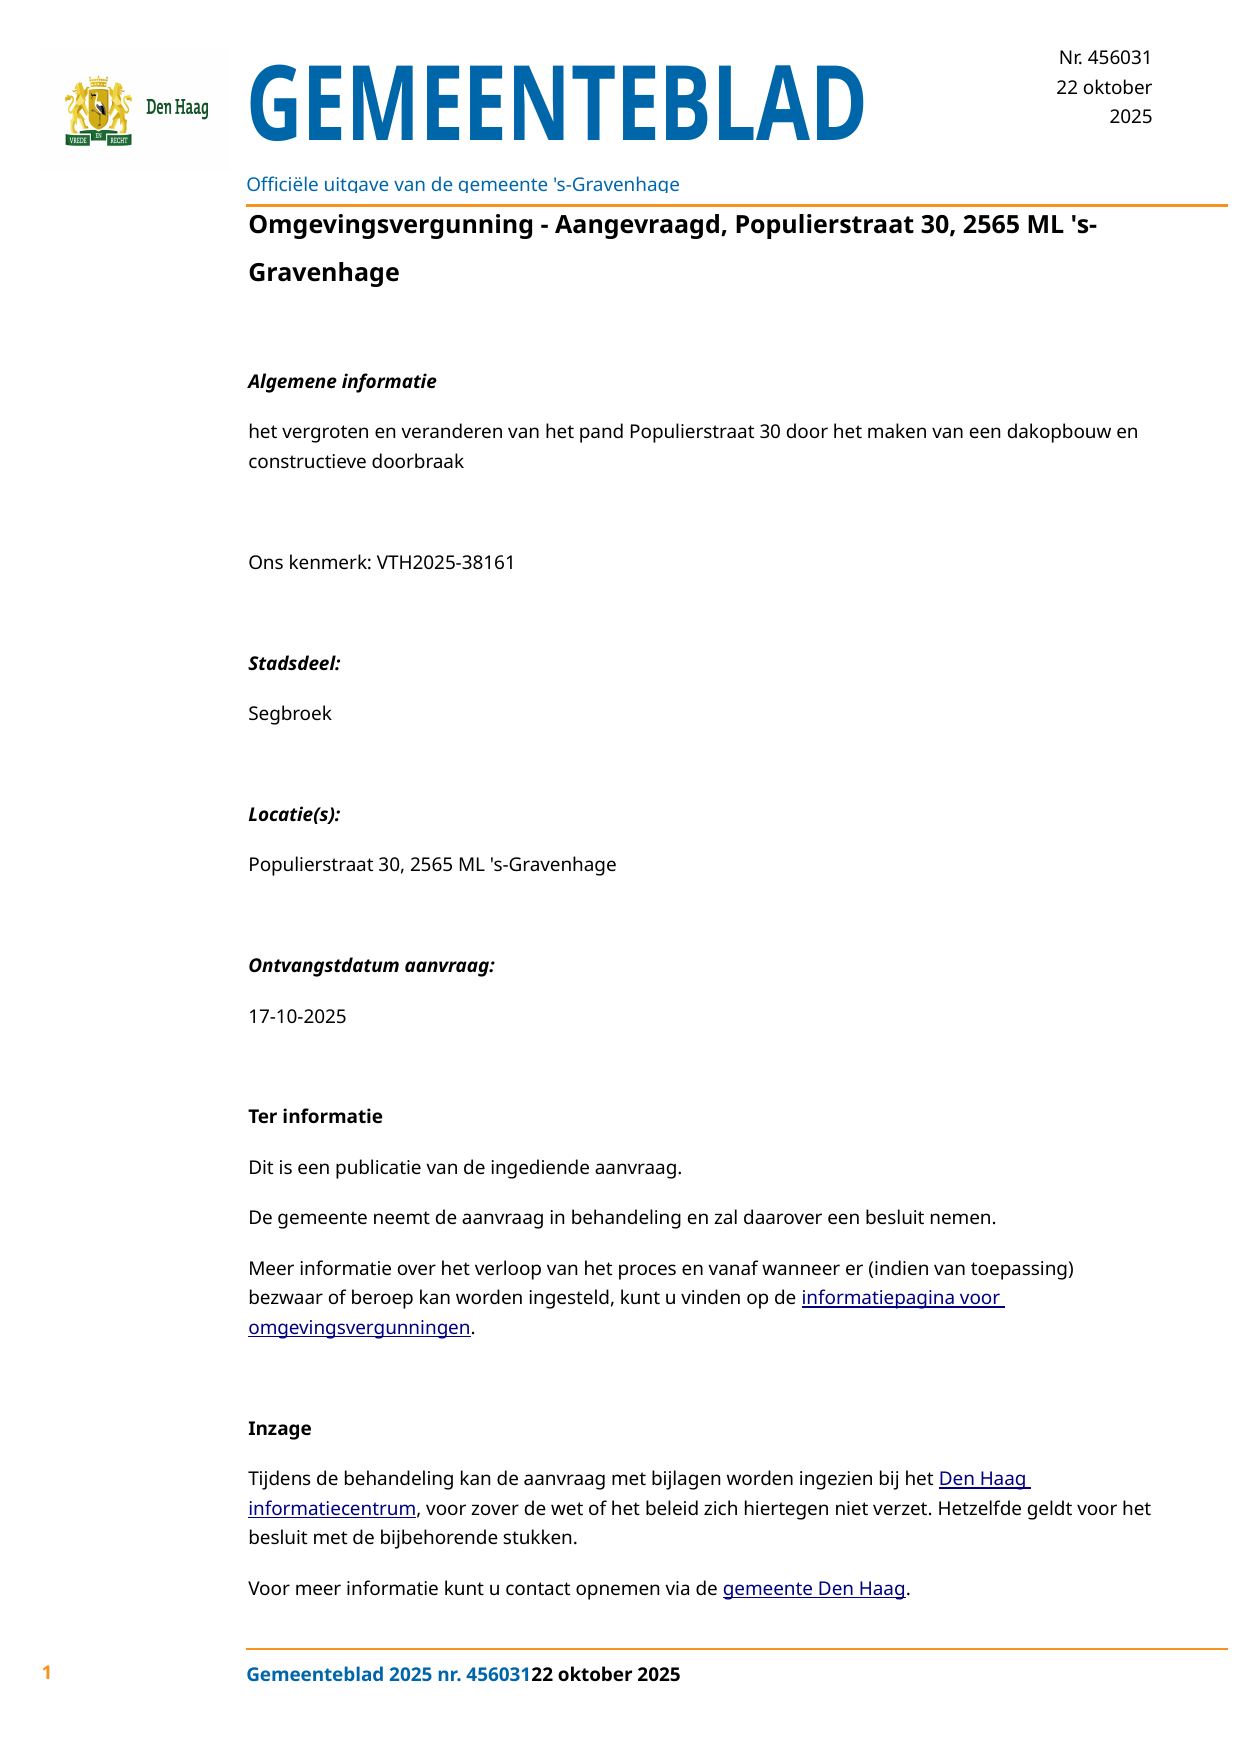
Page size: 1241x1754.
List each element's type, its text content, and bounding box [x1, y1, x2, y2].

text Ter informatie [248, 1104, 1152, 1129]
text Dit is een publicatie van de ingediende aanvraag. [248, 1154, 1152, 1180]
text Voor meer informatie kunt u contact opnemen via de gemeente Den Haag. [248, 1575, 1152, 1601]
text Populierstraat 30, 2565 ML 's-Gravenhage [248, 852, 1152, 877]
text Segbroek [248, 700, 1152, 726]
text Ontvangstdatum aanvraag: [248, 952, 1152, 978]
text De gemeente neemt de aanvraag in behandeling en zal daarover een besluit nemen. [248, 1204, 1152, 1230]
text Tijdens de behandeling kan de aanvraag met bijlagen worden ingezien bij het Den Haag informatiecentrum, voor zover de wet of het beleid zich hiertegen niet verzet. Hetzelfde geldt voor het besluit met de bijbehorende stukken. [248, 1465, 1152, 1550]
text Inzage [248, 1415, 1152, 1441]
text Algemene informatie [248, 368, 1152, 394]
text Ons kenmerk: VTH2025-38161 [248, 549, 1152, 575]
text Meer informatie over het verloop van het proces en vanaf wanneer er (indien van toepassing) bezwaar of beroep kan worden ingesteld, kunt u vinden op de informatiepagina voor omgevingsvergunningen. [248, 1255, 1152, 1340]
picture [41, 47, 231, 172]
text het vergroten en veranderen van het pand Populierstraat 30 door het maken van een dakopbouw en constructieve doorbraak [248, 419, 1152, 474]
text Locatie(s): [248, 801, 1152, 827]
text 17-10-2025 [248, 1003, 1152, 1029]
text Omgevingsvergunning - Aangevraagd, Populierstraat 30, 2565 ML 's-Gravenhage [248, 207, 1152, 288]
text Stadsdeel: [248, 650, 1152, 676]
